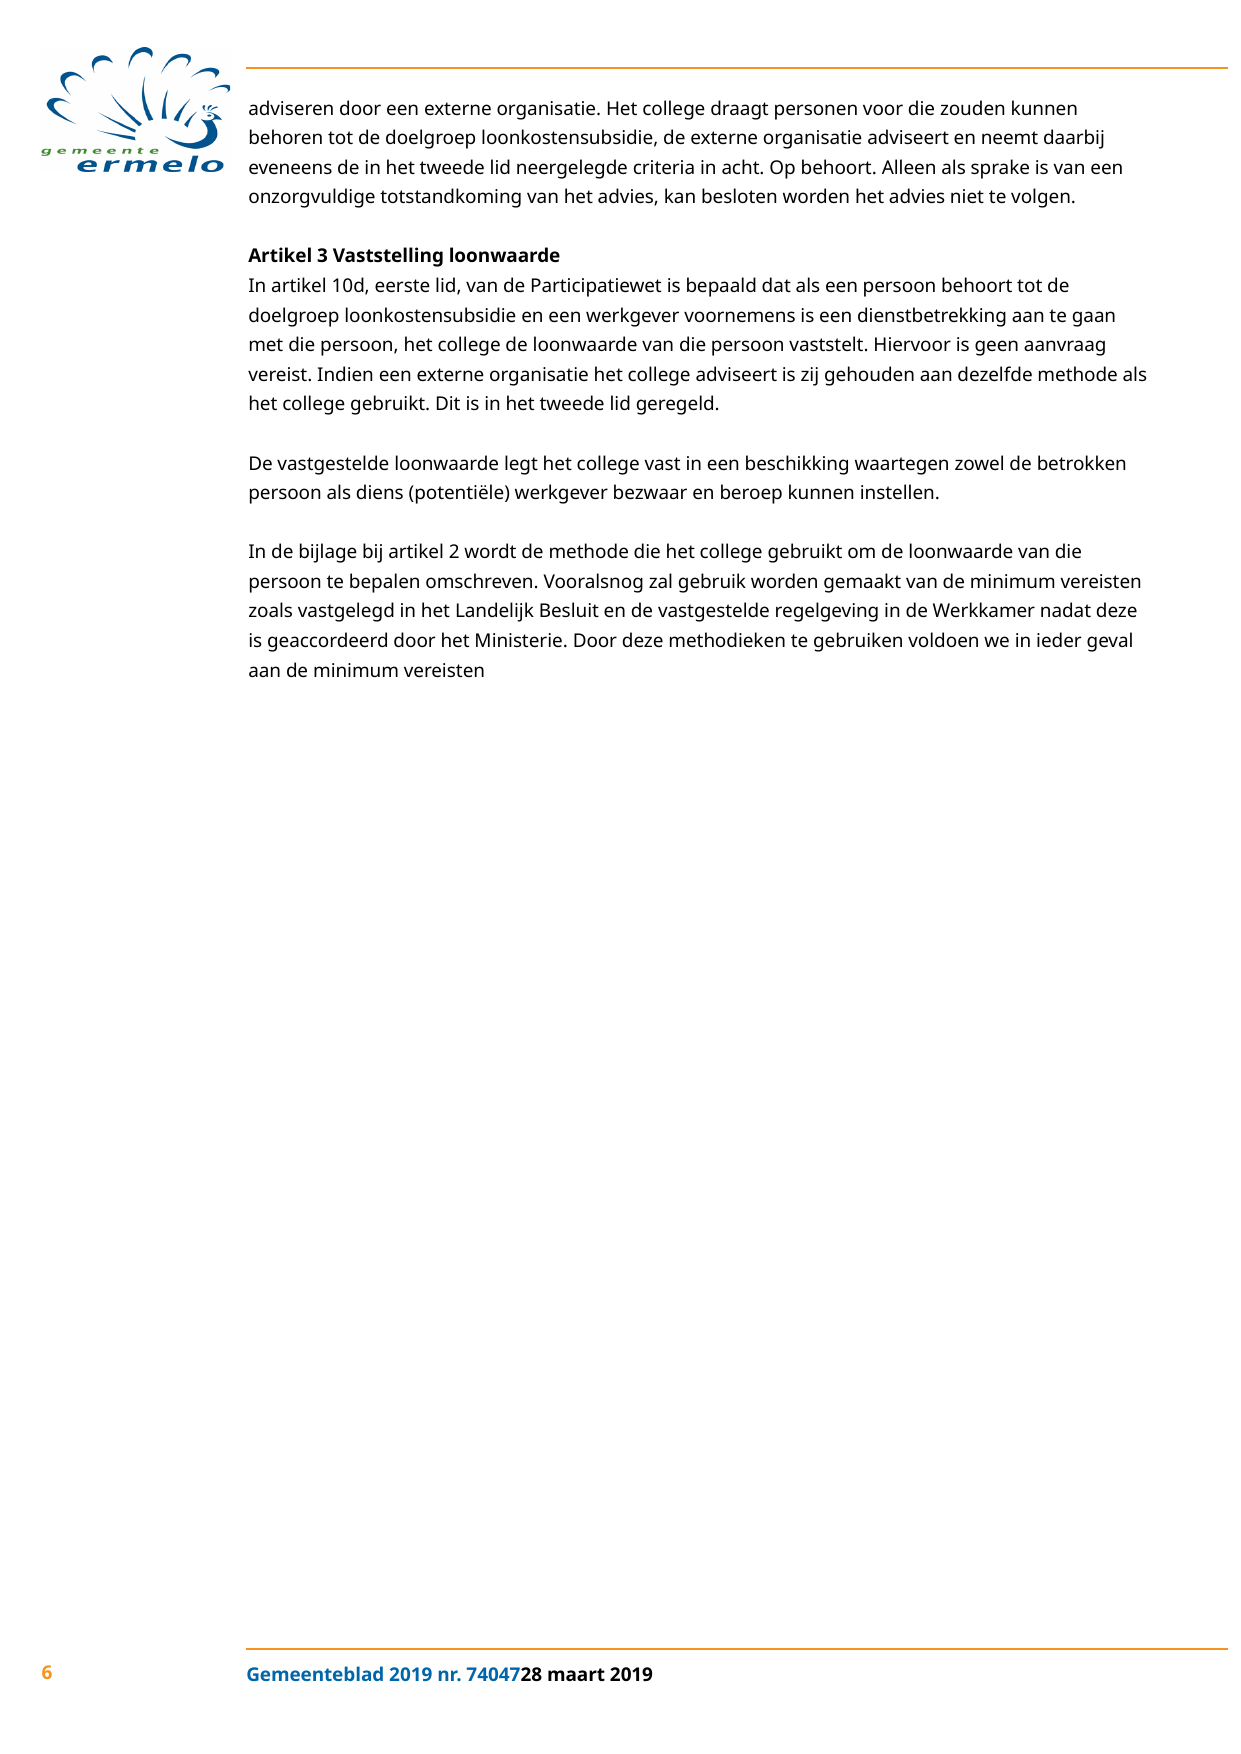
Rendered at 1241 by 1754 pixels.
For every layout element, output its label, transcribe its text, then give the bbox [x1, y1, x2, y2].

picture [41, 47, 231, 172]
text adviseren door een externe organisatie. Het college draagt personen voor die zouden kunnen behoren tot de doelgroep loonkostensubsidie, de externe organisatie adviseert en neemt daarbij eveneens de in het tweede lid neergelegde criteria in acht. Op behoort. Alleen als sprake is van een onzorgvuldige totstandkoming van het advies, kan besloten worden het advies niet te volgen. [248, 95, 1152, 209]
text In artikel 10d, eerste lid, van de Participatiewet is bepaald dat als een persoon behoort tot de doelgroep loonkostensubsidie en een werkgever voornemens is een dienstbetrekking aan te gaan met die persoon, het college de loonwaarde van die persoon vaststelt. Hiervoor is geen aanvraag vereist. Indien een externe organisatie het college adviseert is zij gehouden aan dezelfde methode als het college gebruikt. Dit is in het tweede lid geregeld. [248, 272, 1152, 416]
text Artikel 3 Vaststelling loonwaarde [248, 243, 1152, 268]
text De vastgestelde loonwaarde legt het college vast in een beschikking waartegen zowel de betrokken persoon als diens (potentiële) werkgever bezwaar en beroep kunnen instellen. [248, 450, 1152, 505]
text In de bijlage bij artikel 2 wordt de methode die het college gebruikt om de loonwaarde van die persoon te bepalen omschreven. Vooralsnog zal gebruik worden gemaakt van de minimum vereisten zoals vastgelegd in het Landelijk Besluit en de vastgestelde regelgeving in de Werkkamer nadat deze is geaccordeerd door het Ministerie. Door deze methodieken te gebruiken voldoen we in ieder geval aan de minimum vereisten [248, 538, 1152, 683]
